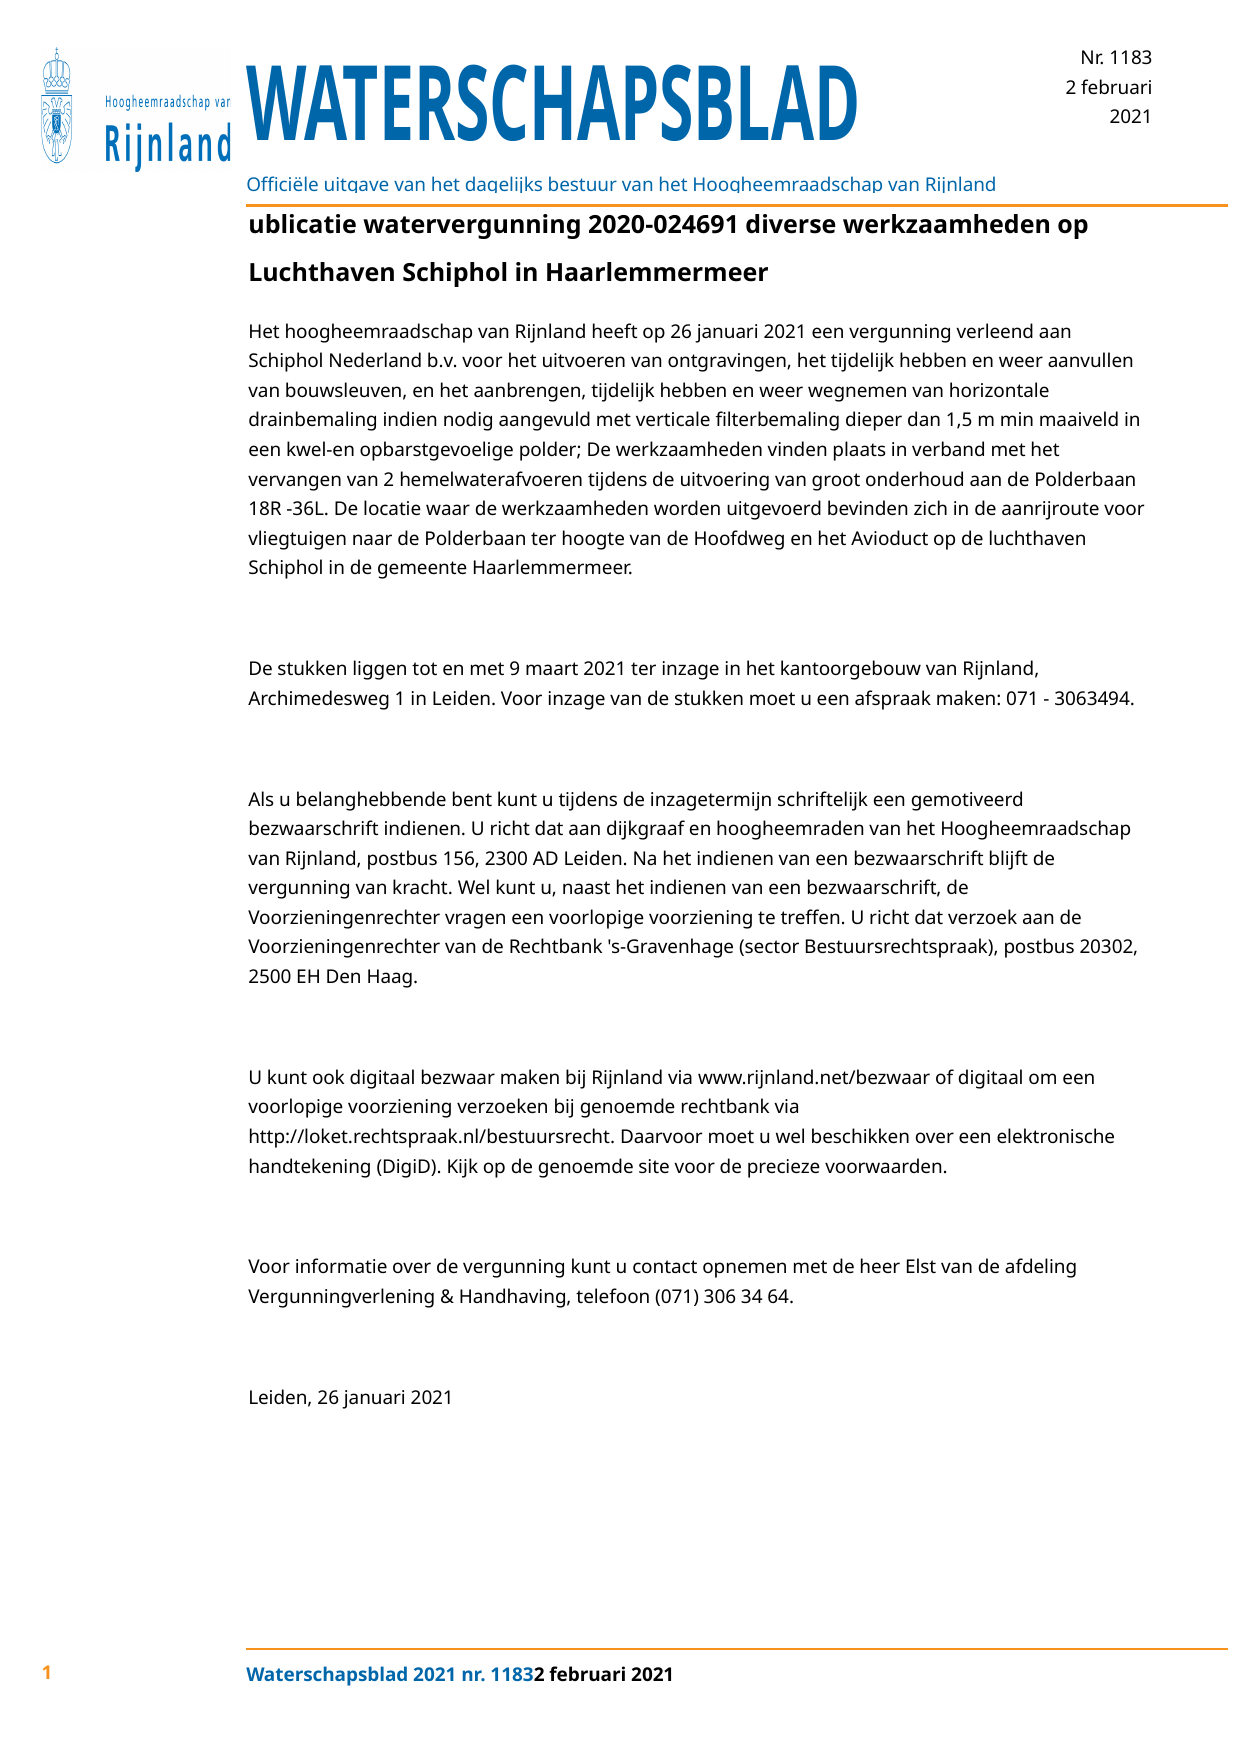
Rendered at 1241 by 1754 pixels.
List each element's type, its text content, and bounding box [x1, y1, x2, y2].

text ublicatie watervergunning 2020-024691 diverse werkzaamheden op Luchthaven Schiphol in Haarlemmermeer [248, 207, 1152, 288]
picture [41, 47, 231, 172]
text Het hoogheemraadschap van Rijnland heeft op 26 januari 2021 een vergunning verleend aan Schiphol Nederland b.v. voor het uitvoeren van ontgravingen, het tijdelijk hebben en weer aanvullen van bouwsleuven, en het aanbrengen, tijdelijk hebben en weer wegnemen van horizontale drainbemaling indien nodig aangevuld met verticale filterbemaling dieper dan 1,5 m min maaiveld in een kwel-en opbarstgevoelige polder; De werkzaamheden vinden plaats in verband met het vervangen van 2 hemelwaterafvoeren tijdens de uitvoering van groot onderhoud aan de Polderbaan 18R -36L. De locatie waar de werkzaamheden worden uitgevoerd bevinden zich in de aanrijroute voor vliegtuigen naar de Polderbaan ter hoogte van de Hoofdweg en het Avioduct op de luchthaven Schiphol in de gemeente Haarlemmermeer. [248, 318, 1152, 580]
text Voor informatie over de vergunning kunt u contact opnemen met de heer Elst van de afdeling Vergunningverlening & Handhaving, telefoon (071) 306 34 64. [248, 1254, 1152, 1309]
text U kunt ook digitaal bezwaar maken bij Rijnland via www.rijnland.net/bezwaar of digitaal om een voorlopige voorziening verzoeken bij genoemde rechtbank via http://loket.rechtspraak.nl/bestuursrecht. Daarvoor moet u wel beschikken over een elektronische handtekening (DigiD). Kijk op de genoemde site voor de precieze voorwaarden. [248, 1064, 1152, 1179]
text De stukken liggen tot en met 9 maart 2021 ter inzage in het kantoorgebouw van Rijnland, Archimedesweg 1 in Leiden. Voor inzage van de stukken moet u een afspraak maken: 071 - 3063494. [248, 655, 1152, 711]
text Leiden, 26 januari 2021 [248, 1384, 1152, 1410]
text Als u belanghebbende bent kunt u tijdens de inzagetermijn schriftelijk een gemotiveerd bezwaarschrift indienen. U richt dat aan dijkgraaf en hoogheemraden van het Hoogheemraadschap van Rijnland, postbus 156, 2300 AD Leiden. Na het indienen van een bezwaarschrift blijft de vergunning van kracht. Wel kunt u, naast het indienen van een bezwaarschrift, de Voorzieningenrechter vragen een voorlopige voorziening te treffen. U richt dat verzoek aan de Voorzieningenrechter van de Rechtbank 's-Gravenhage (sector Bestuursrechtspraak), postbus 20302, 2500 EH Den Haag. [248, 786, 1152, 989]
